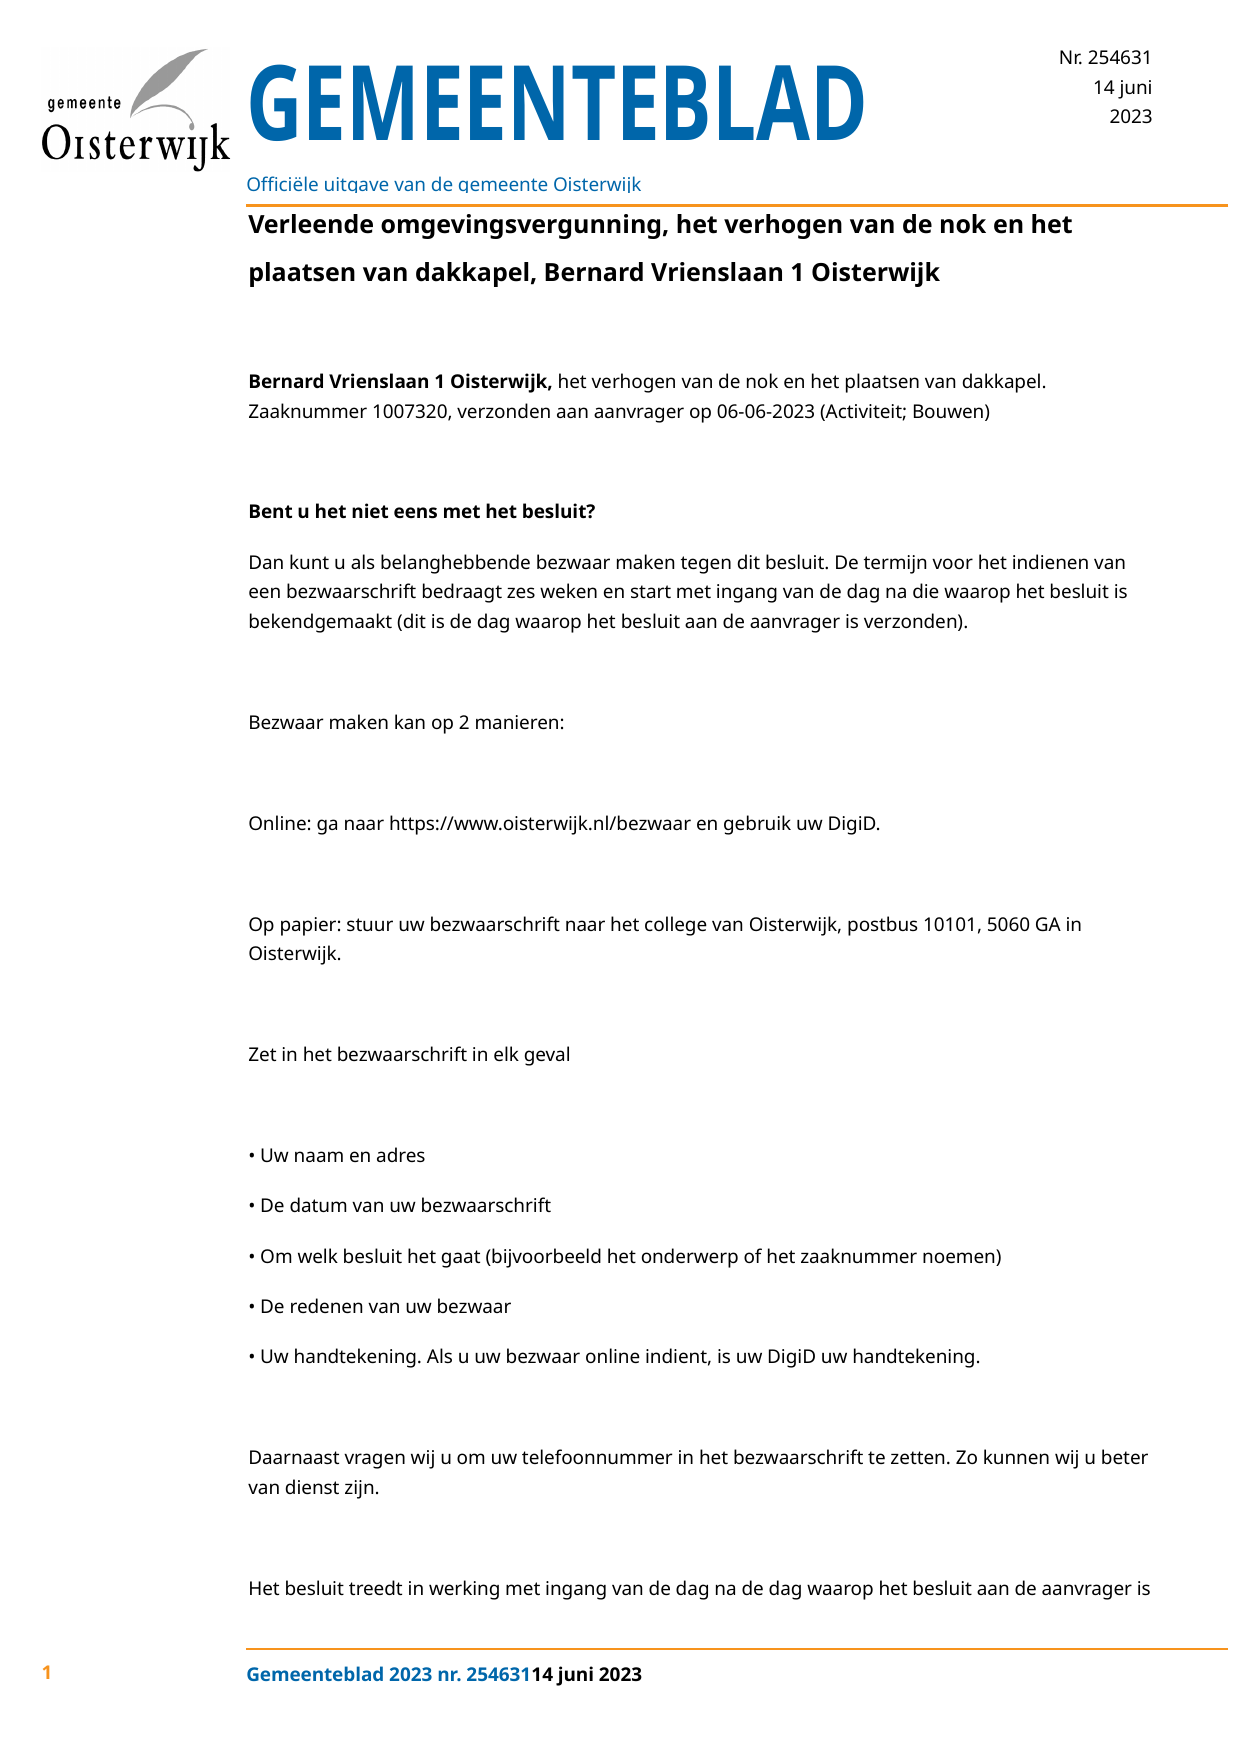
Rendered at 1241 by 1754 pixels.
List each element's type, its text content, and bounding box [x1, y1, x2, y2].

text Bezwaar maken kan op 2 manieren: [248, 709, 1152, 735]
text Het besluit treedt in werking met ingang van de dag na de dag waarop het besluit aan de aanvrager is [248, 1575, 1152, 1601]
text • Uw naam en adres [248, 1142, 1152, 1168]
text Online: ga naar https://www.oisterwijk.nl/bezwaar en gebruik uw DigiD. [248, 810, 1152, 836]
picture [41, 47, 231, 172]
text • Uw handtekening. Als u uw bezwaar online indient, is uw DigiD uw handtekening. [248, 1344, 1152, 1369]
text Verleende omgevingsvergunning, het verhogen van de nok en het plaatsen van dakkapel, Bernard Vrienslaan 1 Oisterwijk [248, 207, 1152, 288]
text Bent u het niet eens met het besluit? [248, 499, 1152, 524]
text • Om welk besluit het gaat (bijvoorbeeld het onderwerp of het zaaknummer noemen) [248, 1243, 1152, 1269]
text Bernard Vrienslaan 1 Oisterwijk, het verhogen van de nok en het plaatsen van dakkapel. Zaaknummer 1007320, verzonden aan aanvrager op 06-06-2023 (Activiteit; Bouwen) [248, 368, 1152, 424]
text Zet in het bezwaarschrift in elk geval [248, 1041, 1152, 1067]
text Daarnaast vragen wij u om uw telefoonnummer in het bezwaarschrift te zetten. Zo kunnen wij u beter van dienst zijn. [248, 1444, 1152, 1500]
text Dan kunt u als belanghebbende bezwaar maken tegen dit besluit. De termijn voor het indienen van een bezwaarschrift bedraagt zes weken en start met ingang van de dag na die waarop het besluit is bekendgemaakt (dit is de dag waarop het besluit aan de aanvrager is verzonden). [248, 549, 1152, 634]
text • De redenen van uw bezwaar [248, 1293, 1152, 1319]
text • De datum van uw bezwaarschrift [248, 1192, 1152, 1218]
text Op papier: stuur uw bezwaarschrift naar het college van Oisterwijk, postbus 10101, 5060 GA in Oisterwijk. [248, 911, 1152, 966]
